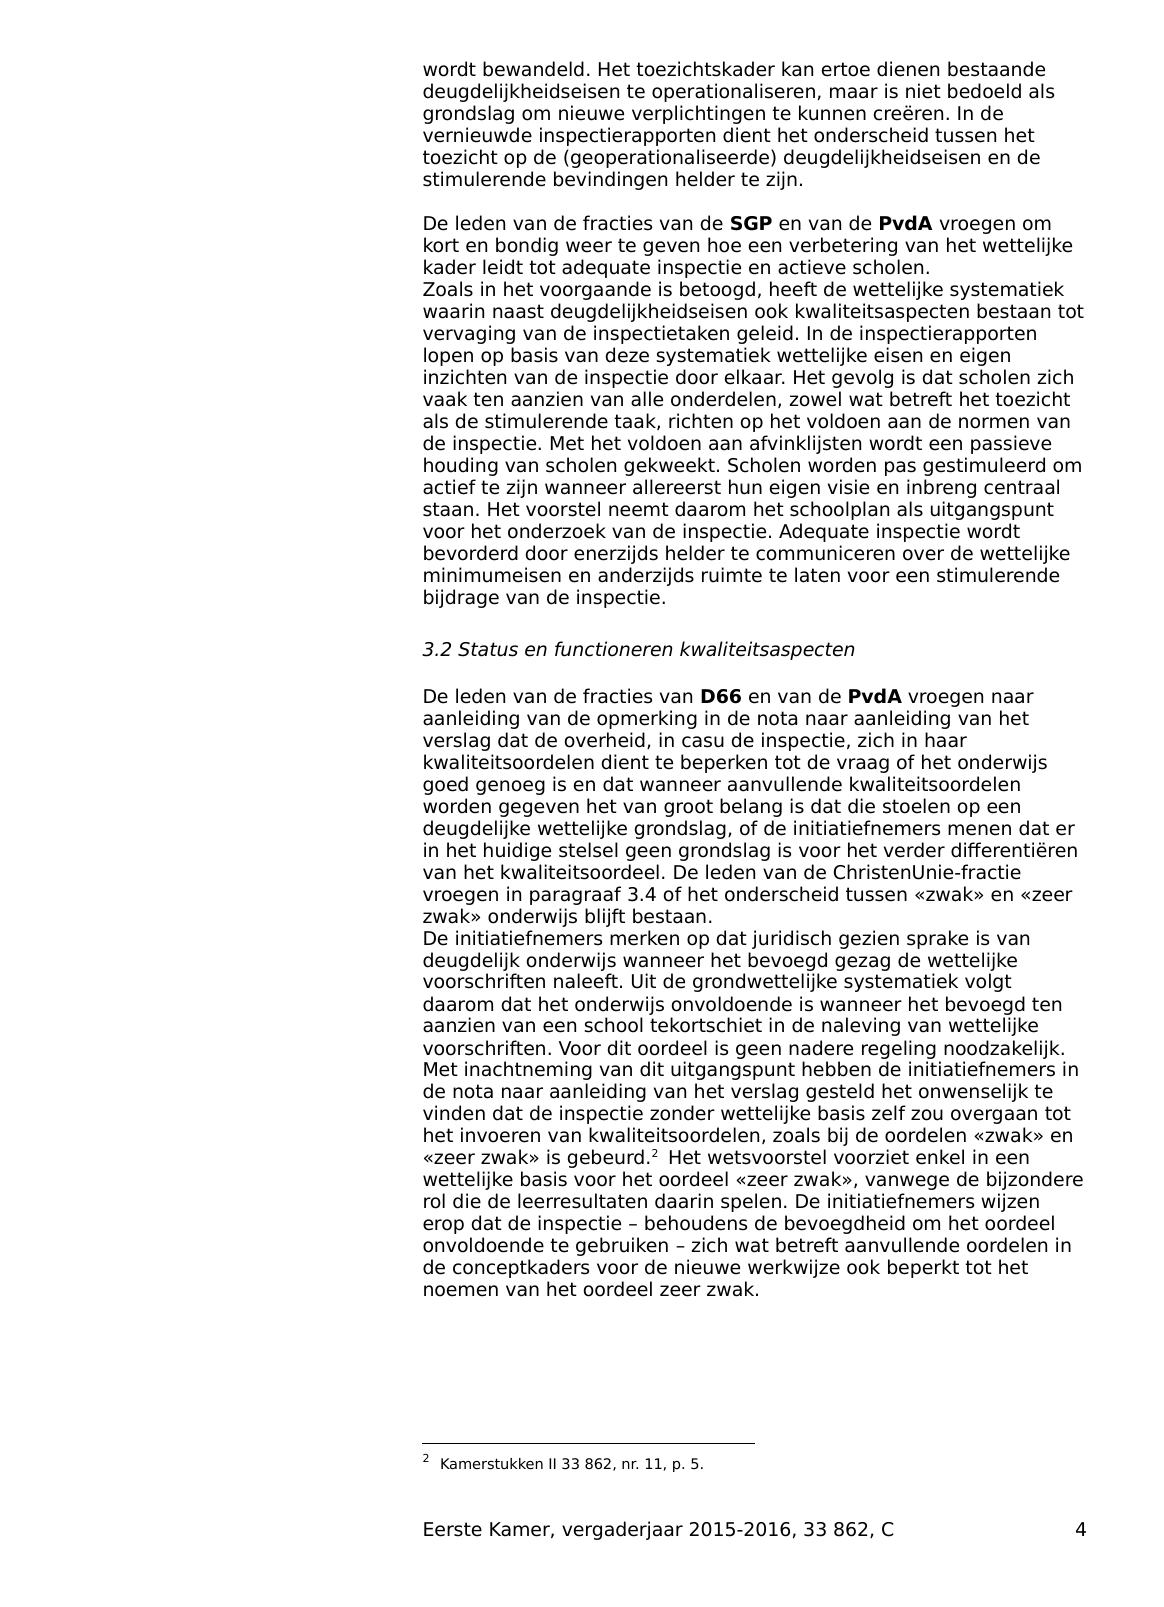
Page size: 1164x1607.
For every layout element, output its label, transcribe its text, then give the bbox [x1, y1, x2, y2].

text Zoals in het voorgaande is betoogd, heeft de wettelijke systematiek waarin naast deugdelijkheidseisen ook kwaliteitsaspecten bestaan tot vervaging van de inspectietaken geleid. In de inspectierapporten lopen op basis van deze systematiek wettelijke eisen en eigen inzichten van de inspectie door elkaar. Het gevolg is dat scholen zich vaak ten aanzien van alle onderdelen, zowel wat betreft het toezicht als de stimulerende taak, richten op het voldoen aan de normen van de inspectie. Met het voldoen aan afvinklijsten wordt een passieve houding van scholen gekweekt. Scholen worden pas gestimuleerd om actief te zijn wanneer allereerst hun eigen visie en inbreng centraal staan. Het voorstel neemt daarom het schoolplan als uitgangspunt voor het onderzoek van de inspectie. Adequate inspectie wordt bevorderd door enerzijds helder te communiceren over de wettelijke minimumeisen en anderzijds ruimte te laten voor een stimulerende bijdrage van de inspectie. [422, 279, 1087, 609]
text De leden van de fracties van D66 en van de PvdA vroegen naar aanleiding van de opmerking in de nota naar aanleiding van het verslag dat de overheid, in casu de inspectie, zich in haar kwaliteitsoordelen dient te beperken tot de vraag of het onderwijs goed genoeg is en dat wanneer aanvullende kwaliteitsoordelen worden gegeven het van groot belang is dat die stoelen op een deugdelijke wettelijke grondslag, of de initiatiefnemers menen dat er in het huidige stelsel geen grondslag is voor het verder differentiëren van het kwaliteitsoordeel. De leden van de ChristenUnie-fractie vroegen in paragraaf 3.4 of het onderscheid tussen «zwak» en «zeer zwak» onderwijs blijft bestaan. [422, 686, 1087, 927]
subtitle 3.2 Status en functioneren kwaliteitsaspecten [422, 639, 1087, 661]
text wordt bewandeld. Het toezichtskader kan ertoe dienen bestaande deugdelijkheidseisen te operationaliseren, maar is niet bedoeld als grondslag om nieuwe verplichtingen te kunnen creëren. In de vernieuwde inspectierapporten dient het onderscheid tussen het toezicht op de (geoperationaliseerde) deugdelijkheidseisen en de stimulerende bevindingen helder te zijn. [422, 59, 1087, 191]
text Kamerstukken II 33 862, nr. 11, p. 5. [422, 1452, 1087, 1474]
text De leden van de fracties van de SGP en van de PvdA vroegen om kort en bondig weer te geven hoe een verbetering van het wettelijke kader leidt tot adequate inspectie en actieve scholen. [422, 213, 1087, 279]
text De initiatiefnemers merken op dat juridisch gezien sprake is van deugdelijk onderwijs wanneer het bevoegd gezag de wettelijke voorschriften naleeft. Uit de grondwettelijke systematiek volgt daarom dat het onderwijs onvoldoende is wanneer het bevoegd ten aanzien van een school tekortschiet in de naleving van wettelijke voorschriften. Voor dit oordeel is geen nadere regeling noodzakelijk. Met inachtneming van dit uitgangspunt hebben de initiatiefnemers in de nota naar aanleiding van het verslag gesteld het onwenselijk te vinden dat de inspectie zonder wettelijke basis zelf zou overgaan tot het invoeren van kwaliteitsoordelen, zoals bij de oordelen «zwak» en «zeer zwak» is gebeurd. Het wetsvoorstel voorziet enkel in een wettelijke basis voor het oordeel «zeer zwak», vanwege de bijzondere rol die de leerresultaten daarin spelen. De initiatiefnemers wijzen erop dat de inspectie – behoudens de bevoegdheid om het oordeel onvoldoende te gebruiken – zich wat betreft aanvullende oordelen in de conceptkaders voor de nieuwe werkwijze ook beperkt tot het noemen van het oordeel zeer zwak. [422, 927, 1087, 1301]
